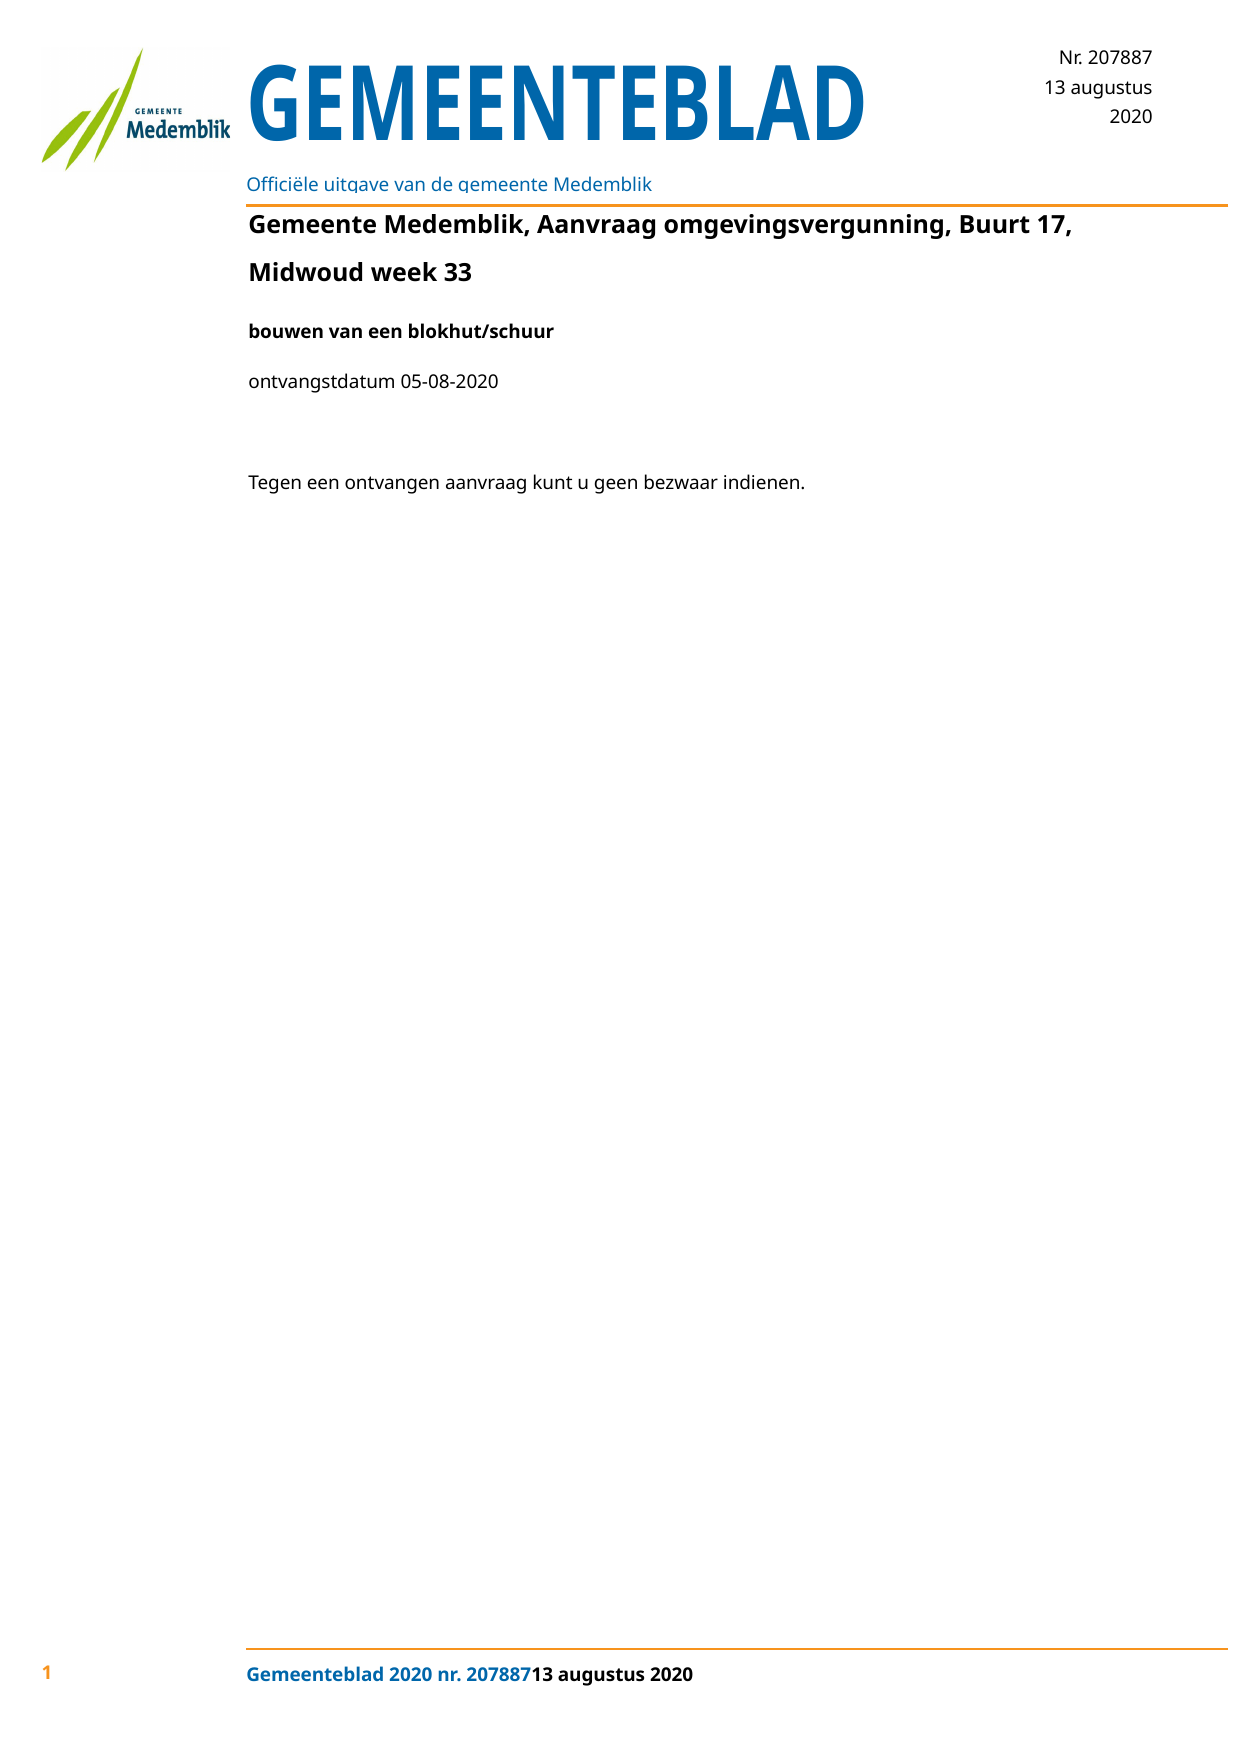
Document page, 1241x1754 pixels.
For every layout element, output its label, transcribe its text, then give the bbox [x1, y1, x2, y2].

text bouwen van een blokhut/schuur [248, 318, 1152, 344]
text Gemeente Medemblik, Aanvraag omgevingsvergunning, Buurt 17, Midwoud week 33 [248, 207, 1152, 288]
text Tegen een ontvangen aanvraag kunt u geen bezwaar indienen. [248, 469, 1152, 495]
picture [41, 47, 231, 172]
text ontvangstdatum 05-08-2020 [248, 368, 1152, 394]
